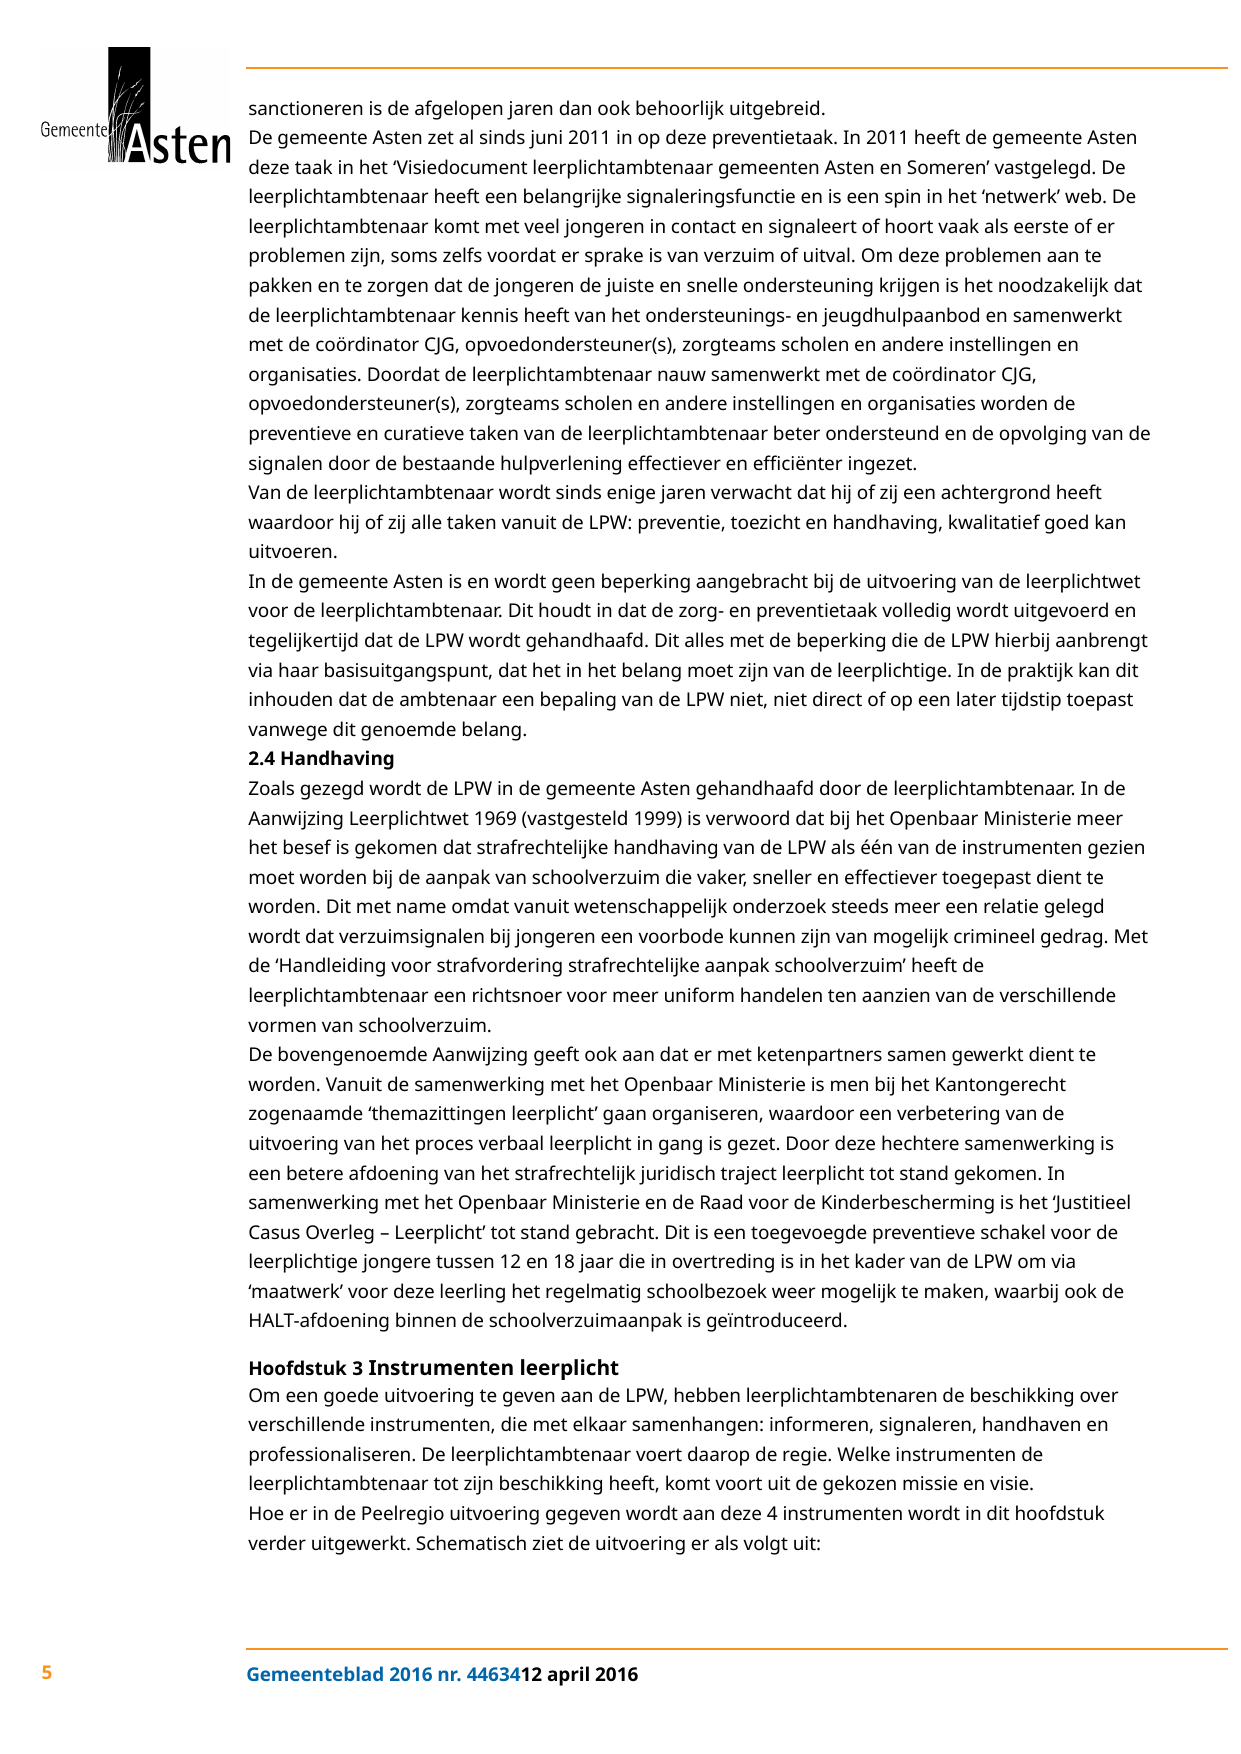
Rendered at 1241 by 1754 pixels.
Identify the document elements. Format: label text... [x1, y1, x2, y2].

text De bovengenoemde Aanwijzing geeft ook aan dat er met ketenpartners samen gewerkt dient te worden. Vanuit de samenwerking met het Openbaar Ministerie is men bij het Kantongerecht zogenaamde ‘themazittingen leerplicht’ gaan organiseren, waardoor een verbetering van de uitvoering van het proces verbaal leerplicht in gang is gezet. Door deze hechtere samenwerking is een betere afdoening van het strafrechtelijk juridisch traject leerplicht tot stand gekomen. In samenwerking met het Openbaar Ministerie en de Raad voor de Kinderbescherming is het ‘Justitieel Casus Overleg – Leerplicht’ tot stand gebracht. Dit is een toegevoegde preventieve schakel voor de leerplichtige jongere tussen 12 en 18 jaar die in overtreding is in het kader van de LPW om via ‘maatwerk’ voor deze leerling het regelmatig schoolbezoek weer mogelijk te maken, waarbij ook de HALT-afdoening binnen de schoolverzuimaanpak is geïntroduceerd. [248, 1041, 1152, 1333]
text In de gemeente Asten is en wordt geen beperking aangebracht bij de uitvoering van de leerplichtwet voor de leerplichtambtenaar. Dit houdt in dat de zorg- en preventietaak volledig wordt uitgevoerd en tegelijkertijd dat de LPW wordt gehandhaafd. Dit alles met de beperking die de LPW hierbij aanbrengt via haar basisuitgangspunt, dat het in het belang moet zijn van de leerplichtige. In de praktijk kan dit inhouden dat de ambtenaar een bepaling van de LPW niet, niet direct of op een later tijdstip toepast vanwege dit genoemde belang. [248, 568, 1152, 742]
text Zoals gezegd wordt de LPW in de gemeente Asten gehandhaafd door de leerplichtambtenaar. In de Aanwijzing Leerplichtwet 1969 (vastgesteld 1999) is verwoord dat bij het Openbaar Ministerie meer het besef is gekomen dat strafrechtelijke handhaving van de LPW als één van de instrumenten gezien moet worden bij de aanpak van schoolverzuim die vaker, sneller en effectiever toegepast dient te worden. Dit met name omdat vanuit wetenschappelijk onderzoek steeds meer een relatie gelegd wordt dat verzuimsignalen bij jongeren een voorbode kunnen zijn van mogelijk crimineel gedrag. Met de ‘Handleiding voor strafvordering strafrechtelijke aanpak schoolverzuim’ heeft de leerplichtambtenaar een richtsnoer voor meer uniform handelen ten aanzien van de verschillende vormen van schoolverzuim. [248, 775, 1152, 1038]
text De gemeente Asten zet al sinds juni 2011 in op deze preventietaak. In 2011 heeft de gemeente Asten deze taak in het ‘Visiedocument leerplichtambtenaar gemeenten Asten en Someren’ vastgelegd. De leerplichtambtenaar heeft een belangrijke signaleringsfunctie en is een spin in het ‘netwerk’ web. De leerplichtambtenaar komt met veel jongeren in contact en signaleert of hoort vaak als eerste of er problemen zijn, soms zelfs voordat er sprake is van verzuim of uitval. Om deze problemen aan te pakken en te zorgen dat de jongeren de juiste en snelle ondersteuning krijgen is het noodzakelijk dat de leerplichtambtenaar kennis heeft van het ondersteunings- en jeugdhulpaanbod en samenwerkt met de coördinator CJG, opvoedondersteuner(s), zorgteams scholen en andere instellingen en organisaties. Doordat de leerplichtambtenaar nauw samenwerkt met de coördinator CJG, opvoedondersteuner(s), zorgteams scholen en andere instellingen en organisaties worden de preventieve en curatieve taken van de leerplichtambtenaar beter ondersteund en de opvolging van de signalen door de bestaande hulpverlening effectiever en efficiënter ingezet. [248, 124, 1152, 476]
text 2.4 Handhaving [248, 746, 1152, 771]
picture [41, 47, 231, 172]
text Om een goede uitvoering te geven aan de LPW, hebben leerplichtambtenaren de beschikking over verschillende instrumenten, die met elkaar samenhangen: informeren, signaleren, handhaven en professionaliseren. De leerplichtambtenaar voert daarop de regie. Welke instrumenten de leerplichtambtenaar tot zijn beschikking heeft, komt voort uit de gekozen missie en visie. [248, 1382, 1152, 1496]
text Hoofdstuk 3 Instrumenten leerplicht [248, 1353, 1152, 1382]
text Van de leerplichtambtenaar wordt sinds enige jaren verwacht dat hij of zij een achtergrond heeft waardoor hij of zij alle taken vanuit de LPW: preventie, toezicht en handhaving, kwalitatief goed kan uitvoeren. [248, 479, 1152, 564]
text sanctioneren is de afgelopen jaren dan ook behoorlijk uitgebreid. [248, 95, 1152, 121]
text Hoe er in de Peelregio uitvoering gegeven wordt aan deze 4 instrumenten wordt in dit hoofdstuk verder uitgewerkt. Schematisch ziet de uitvoering er als volgt uit: [248, 1500, 1152, 1555]
